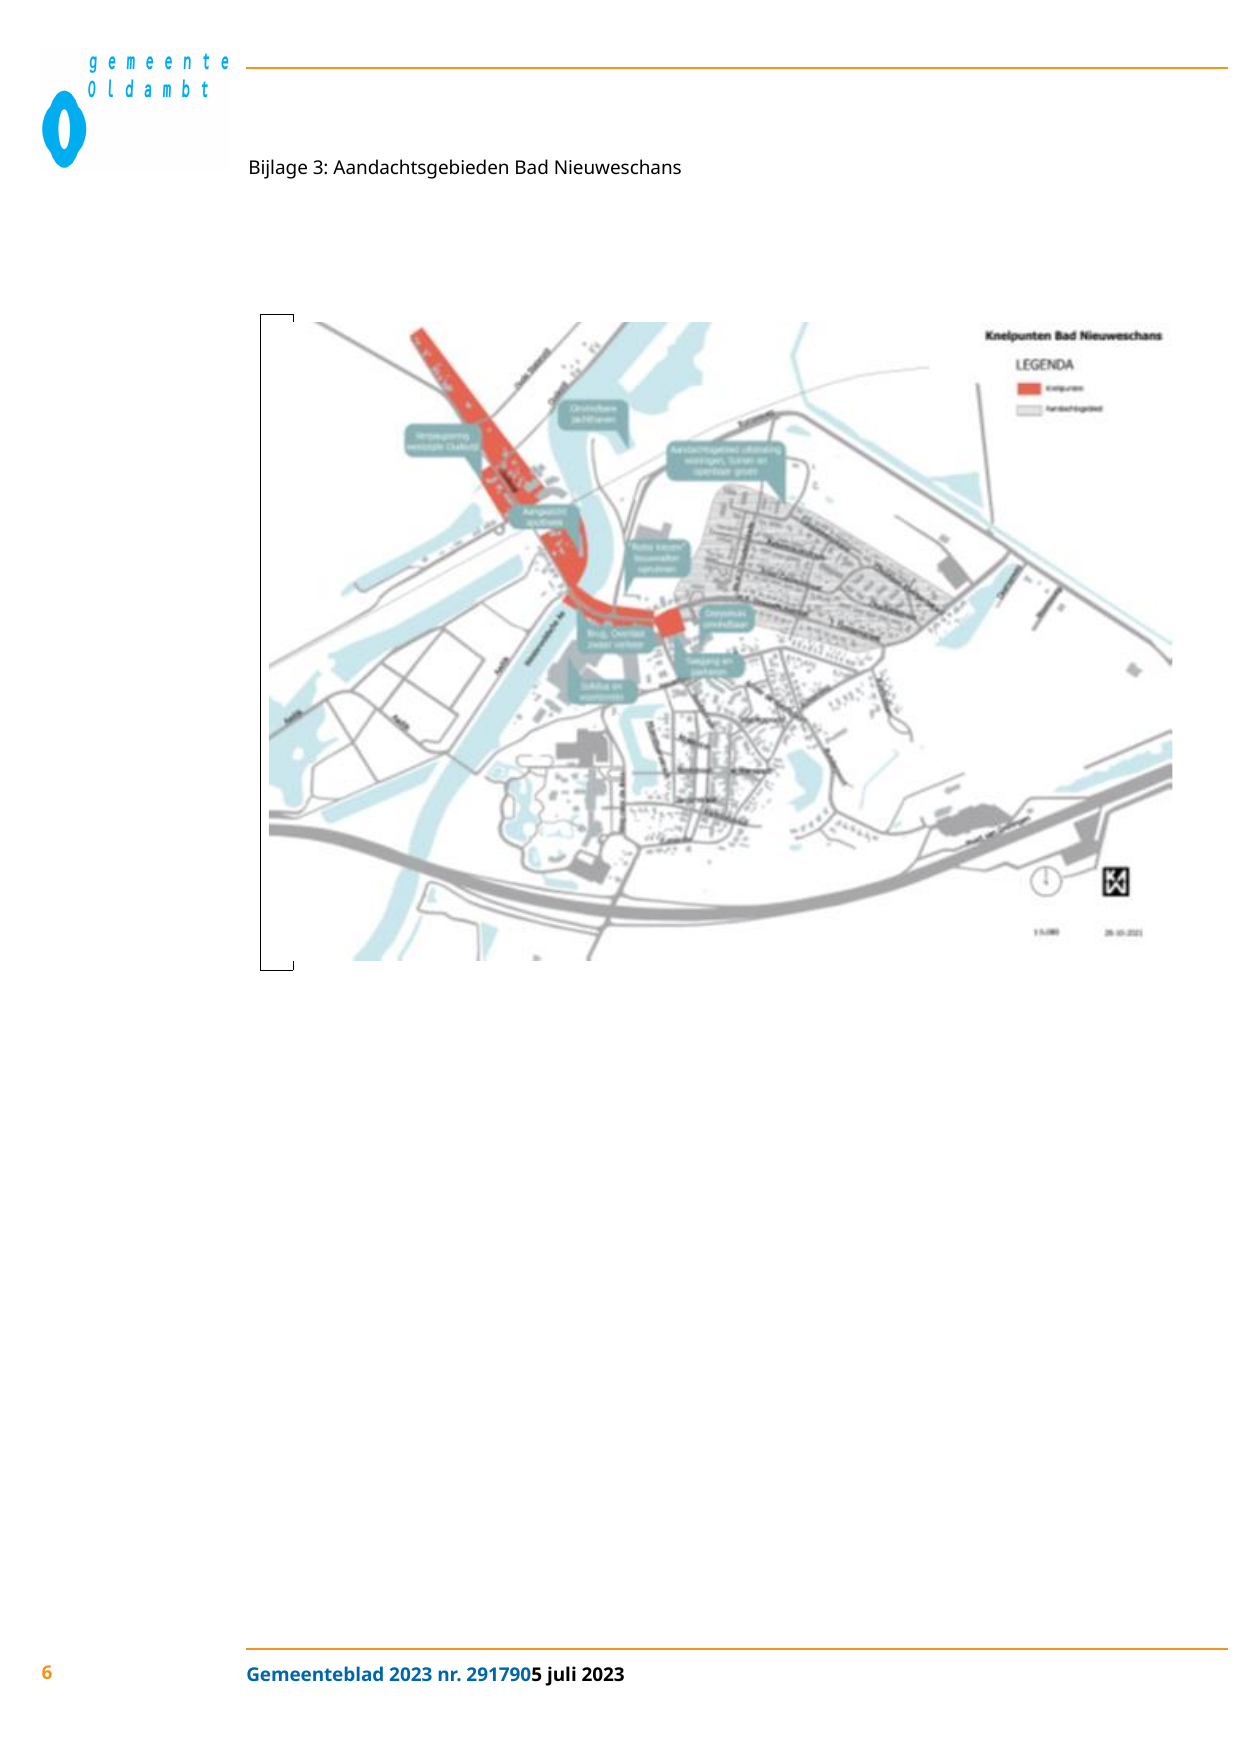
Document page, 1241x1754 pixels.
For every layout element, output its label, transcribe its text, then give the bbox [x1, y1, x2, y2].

picture [268, 322, 1173, 961]
text Bijlage 3: Aandachtsgebieden Bad Nieuweschans [248, 154, 1152, 180]
picture [41, 47, 231, 172]
